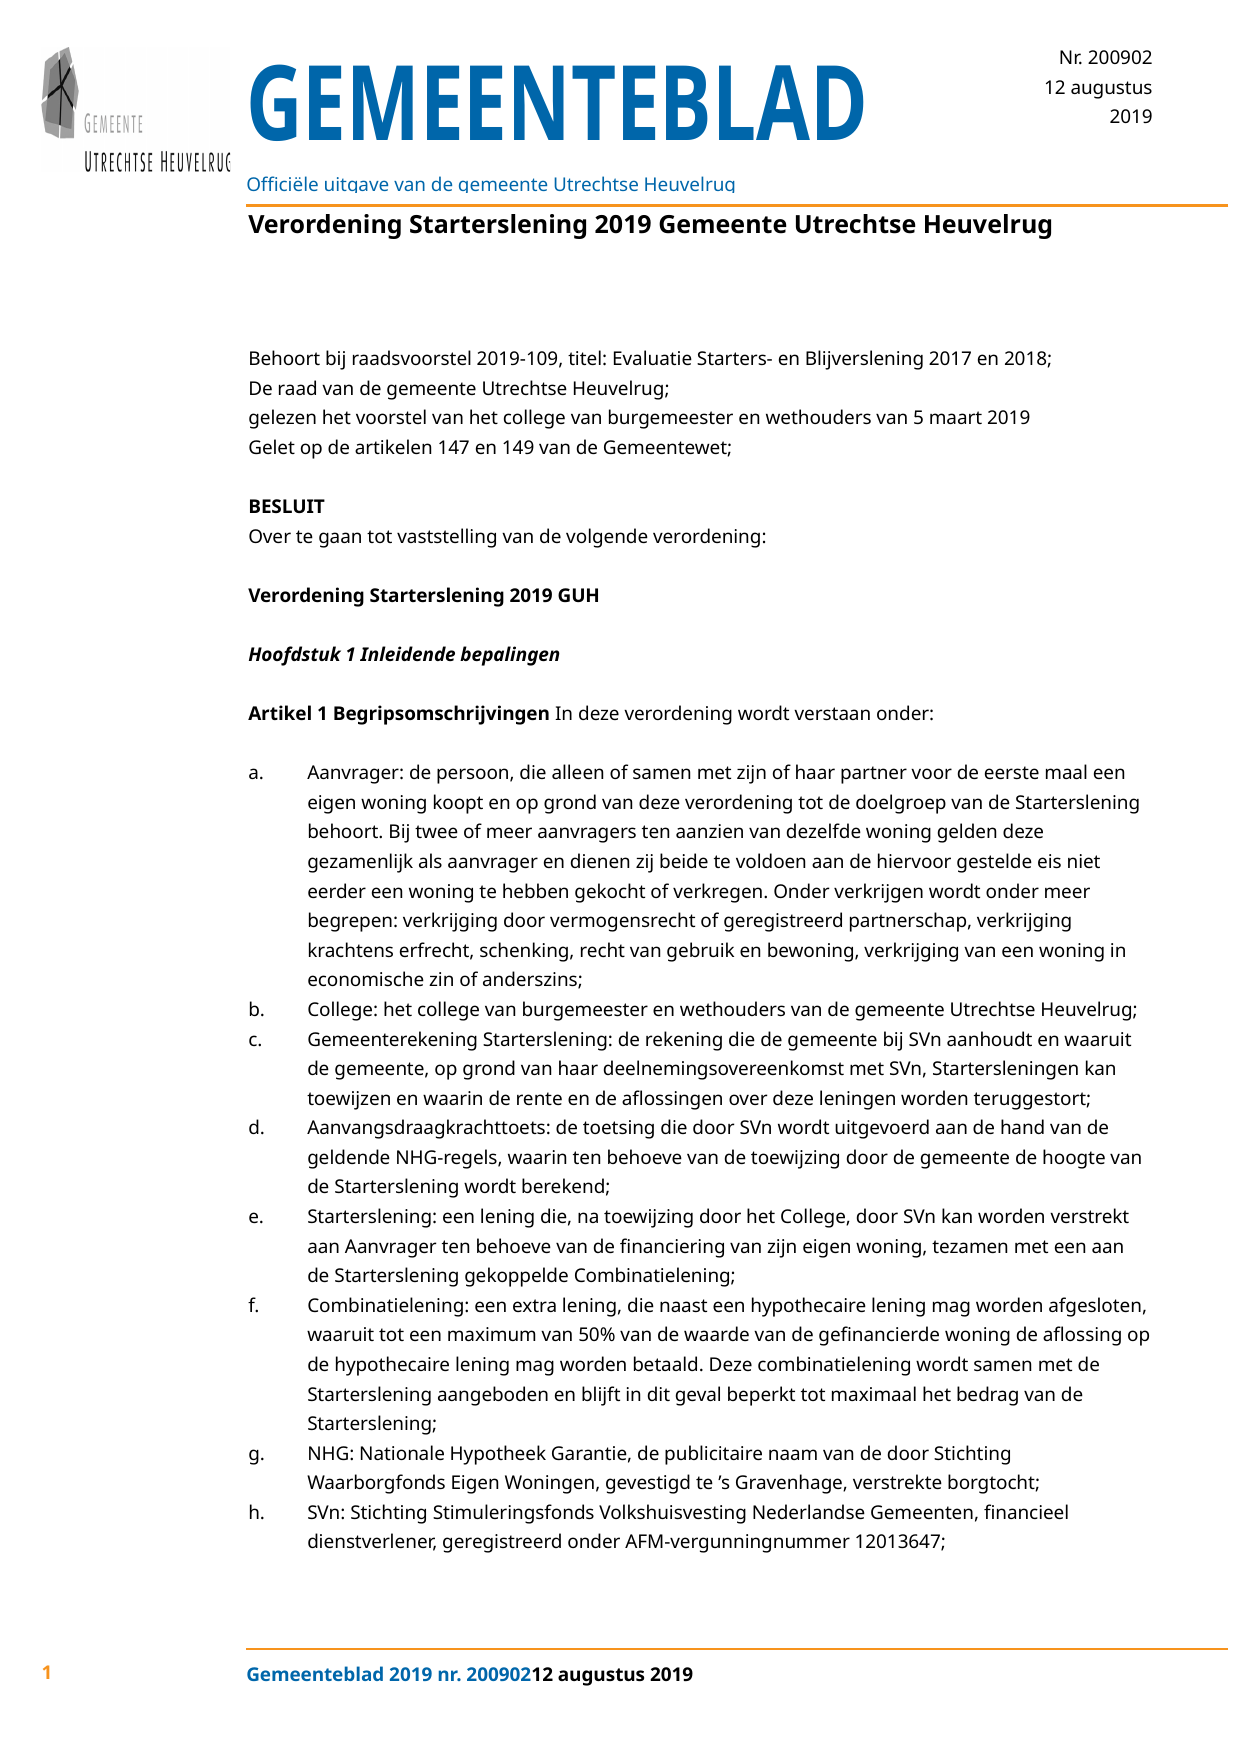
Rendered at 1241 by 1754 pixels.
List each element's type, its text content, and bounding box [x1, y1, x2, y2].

list SVn: Stichting Stimuleringsfonds Volkshuisvesting Nederlandse Gemeenten, financieel dienstverlener, geregistreerd onder AFM-vergunningnummer 12013647; [248, 1499, 1152, 1554]
text Gelet op de artikelen 147 en 149 van de Gemeentewet; [248, 434, 1152, 460]
list College: het college van burgemeester en wethouders van de gemeente Utrechtse Heuvelrug; [248, 996, 1152, 1022]
text gelezen het voorstel van het college van burgemeester en wethouders van 5 maart 2019 [248, 404, 1152, 430]
list NHG: Nationale Hypotheek Garantie, de publicitaire naam van de door Stichting Waarborgfonds Eigen Woningen, gevestigd te ’s Gravenhage, verstrekte borgtocht; [248, 1440, 1152, 1495]
list Combinatielening: een extra lening, die naast een hypothecaire lening mag worden afgesloten, waaruit tot een maximum van 50% van de waarde van de gefinancierde woning de aflossing op de hypothecaire lening mag worden betaald. Deze combinatielening wordt samen met de Starterslening aangeboden en blijft in dit geval beperkt tot maximaal het bedrag van de Starterslening; [248, 1292, 1152, 1436]
list Gemeenterekening Starterslening: de rekening die de gemeente bij SVn aanhoudt en waaruit de gemeente, op grond van haar deelnemingsovereenkomst met SVn, Startersleningen kan toewijzen en waarin de rente en de aflossingen over deze leningen worden teruggestort; [248, 1026, 1152, 1111]
text Artikel 1 Begripsomschrijvingen In deze verordening wordt verstaan onder: [248, 700, 1152, 726]
text Hoofdstuk 1 Inleidende bepalingen [248, 641, 1152, 667]
text Over te gaan tot vaststelling van de volgende verordening: [248, 523, 1152, 548]
list Aanvangsdraagkrachttoets: de toetsing die door SVn wordt uitgevoerd aan de hand van de geldende NHG-regels, waarin ten behoeve van de toewijzing door de gemeente de hoogte van de Starterslening wordt berekend; [248, 1114, 1152, 1199]
text De raad van de gemeente Utrechtse Heuvelrug; [248, 375, 1152, 401]
text BESLUIT [248, 493, 1152, 519]
list Starterslening: een lening die, na toewijzing door het College, door SVn kan worden verstrekt aan Aanvrager ten behoeve van de financiering van zijn eigen woning, tezamen met een aan de Starterslening gekoppelde Combinatielening; [248, 1203, 1152, 1288]
text Behoort bij raadsvoorstel 2019-109, titel: Evaluatie Starters- en Blijverslening 2017 en 2018; [248, 345, 1152, 371]
text Verordening Starterslening 2019 GUH [248, 582, 1152, 608]
picture [41, 47, 231, 172]
list Aanvrager: de persoon, die alleen of samen met zijn of haar partner voor de eerste maal een eigen woning koopt en op grond van deze verordening tot de doelgroep van de Starterslening behoort. Bij twee of meer aanvragers ten aanzien van dezelfde woning gelden deze gezamenlijk als aanvrager en dienen zij beide te voldoen aan de hiervoor gestelde eis niet eerder een woning te hebben gekocht of verkregen. Onder verkrijgen wordt onder meer begrepen: verkrijging door vermogensrecht of geregistreerd partnerschap, verkrijging krachtens erfrecht, schenking, recht van gebruik en bewoning, verkrijging van een woning in economische zin of anderszins; [248, 759, 1152, 992]
text Verordening Starterslening 2019 Gemeente Utrechtse Heuvelrug [248, 207, 1152, 241]
